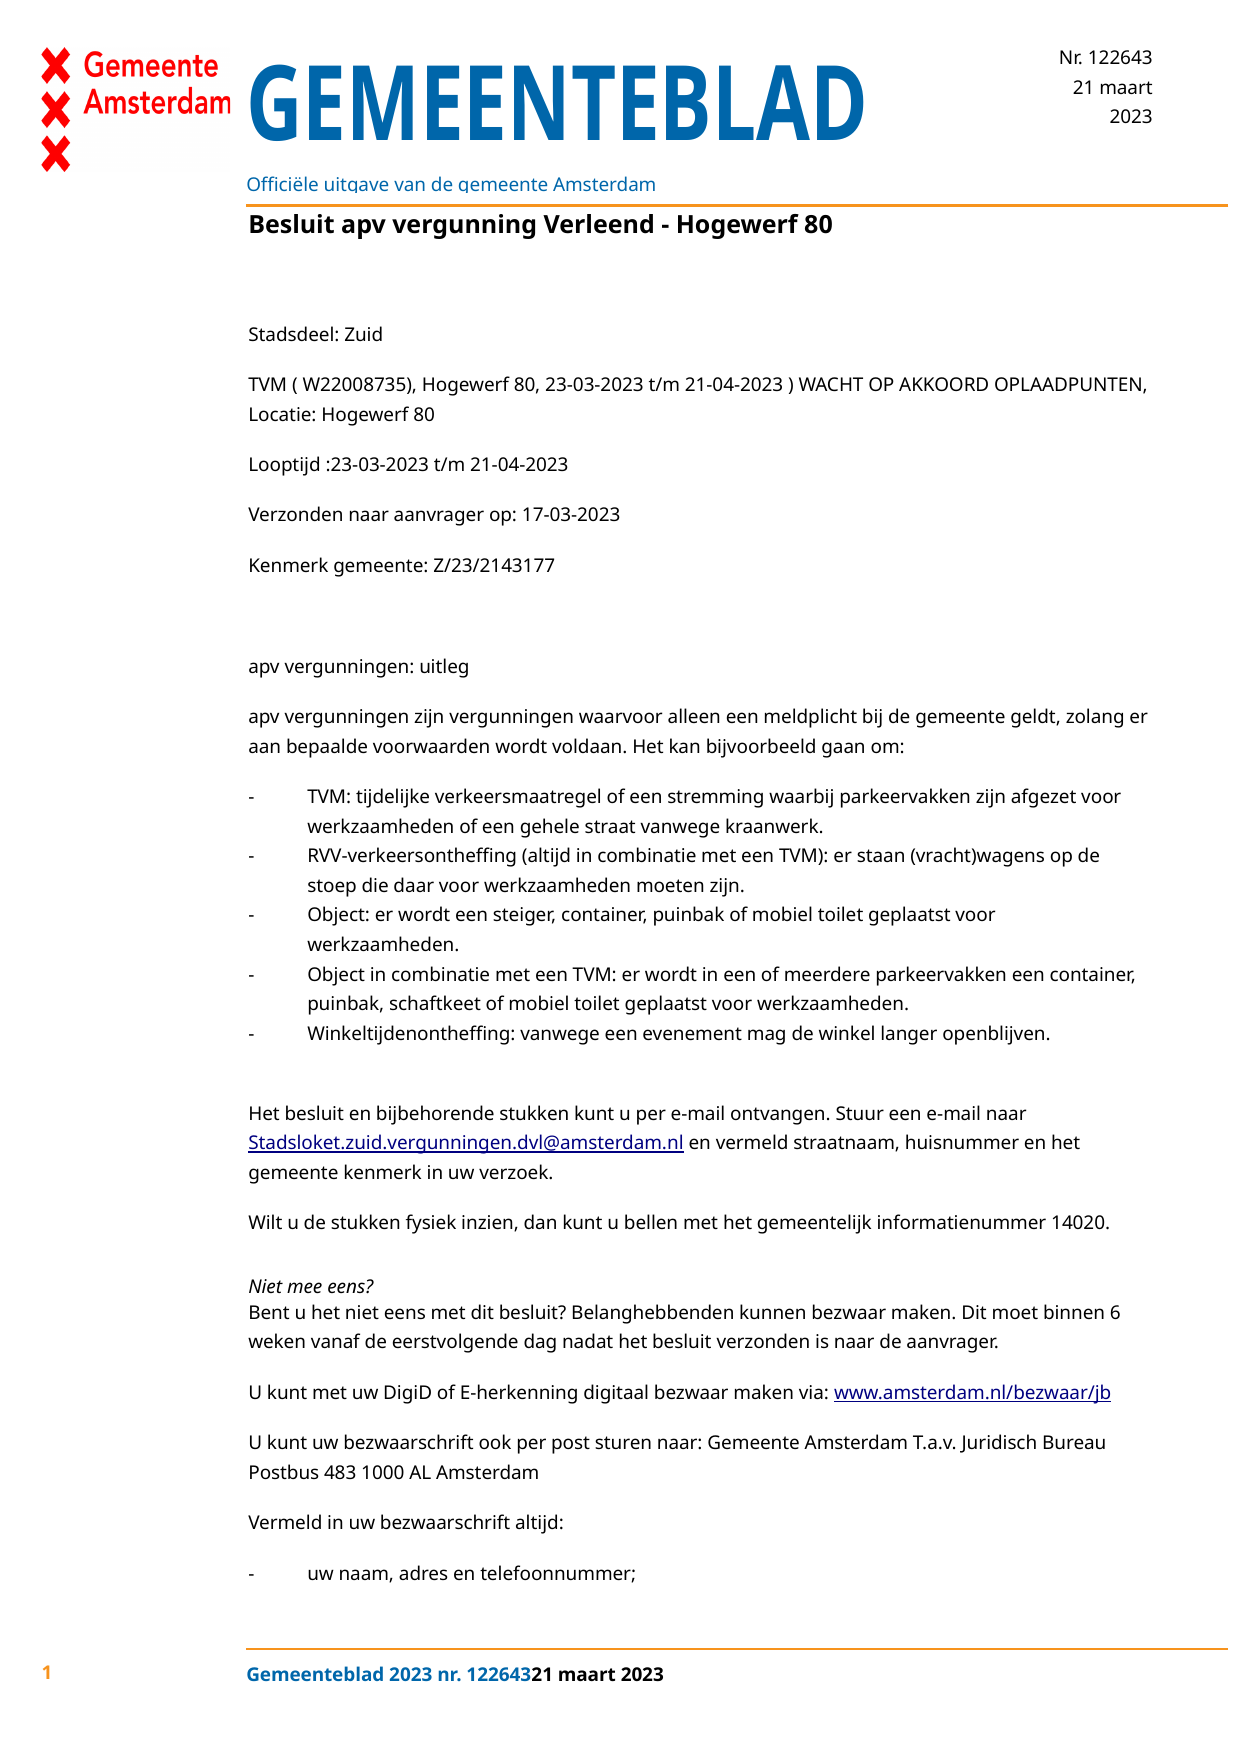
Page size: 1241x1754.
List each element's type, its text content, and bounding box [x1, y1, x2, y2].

text TVM ( W22008735), Hogewerf 80, 23-03-2023 t/m 21-04-2023 ) WACHT OP AKKOORD OPLAADPUNTEN, Locatie: Hogewerf 80 [248, 371, 1152, 426]
text Besluit apv vergunning Verleend - Hogewerf 80 [248, 207, 1152, 241]
list Winkeltijdenontheffing: vanwege een evenement mag de winkel langer openblijven. [248, 1020, 1152, 1046]
list RVV-verkeersontheffing (altijd in combinatie met een TVM): er staan (vracht)wagens op de stoep die daar voor werkzaamheden moeten zijn. [248, 842, 1152, 898]
text Looptijd :23-03-2023 t/m 21-04-2023 [248, 451, 1152, 477]
list uw naam, adres en telefoonnummer; [248, 1560, 1152, 1586]
list TVM: tijdelijke verkeersmaatregel of een stremming waarbij parkeervakken zijn afgezet voor werkzaamheden of een gehele straat vanwege kraanwerk. [248, 783, 1152, 838]
list Object in combinatie met een TVM: er wordt in een of meerdere parkeervakken een container, puinbak, schaftkeet of mobiel toilet geplaatst voor werkzaamheden. [248, 961, 1152, 1016]
text Vermeld in uw bezwaarschrift altijd: [248, 1509, 1152, 1535]
text Het besluit en bijbehorende stukken kunt u per e-mail ontvangen. Stuur een e-mail naar Stadsloket.zuid.vergunningen.dvl@amsterdam.nl en vermeld straatnaam, huisnummer en het gemeente kenmerk in uw verzoek. [248, 1100, 1152, 1185]
text Wilt u de stukken fysiek inzien, dan kunt u bellen met het gemeentelijk informatienummer 14020. [248, 1209, 1152, 1235]
text U kunt uw bezwaarschrift ook per post sturen naar: Gemeente Amsterdam T.a.v. Juridisch Bureau Postbus 483 1000 AL Amsterdam [248, 1429, 1152, 1485]
text Niet mee eens? [248, 1273, 1152, 1299]
text apv vergunningen zijn vergunningen waarvoor alleen een meldplicht bij de gemeente geldt, zolang er aan bepaalde voorwaarden wordt voldaan. Het kan bijvoorbeeld gaan om: [248, 703, 1152, 758]
text Verzonden naar aanvrager op: 17-03-2023 [248, 502, 1152, 527]
text Stadsdeel: Zuid [248, 321, 1152, 346]
text Bent u het niet eens met dit besluit? Belanghebbenden kunnen bezwaar maken. Dit moet binnen 6 weken vanaf de eerstvolgende dag nadat het besluit verzonden is naar de aanvrager. [248, 1299, 1152, 1354]
picture [41, 47, 231, 172]
text apv vergunningen: uitleg [248, 653, 1152, 678]
text U kunt met uw DigiD of E-herkenning digitaal bezwaar maken via: www.amsterdam.nl/bezwaar/jb [248, 1379, 1152, 1405]
list Object: er wordt een steiger, container, puinbak of mobiel toilet geplaatst voor werkzaamheden. [248, 902, 1152, 957]
text Kenmerk gemeente: Z/23/2143177 [248, 552, 1152, 578]
